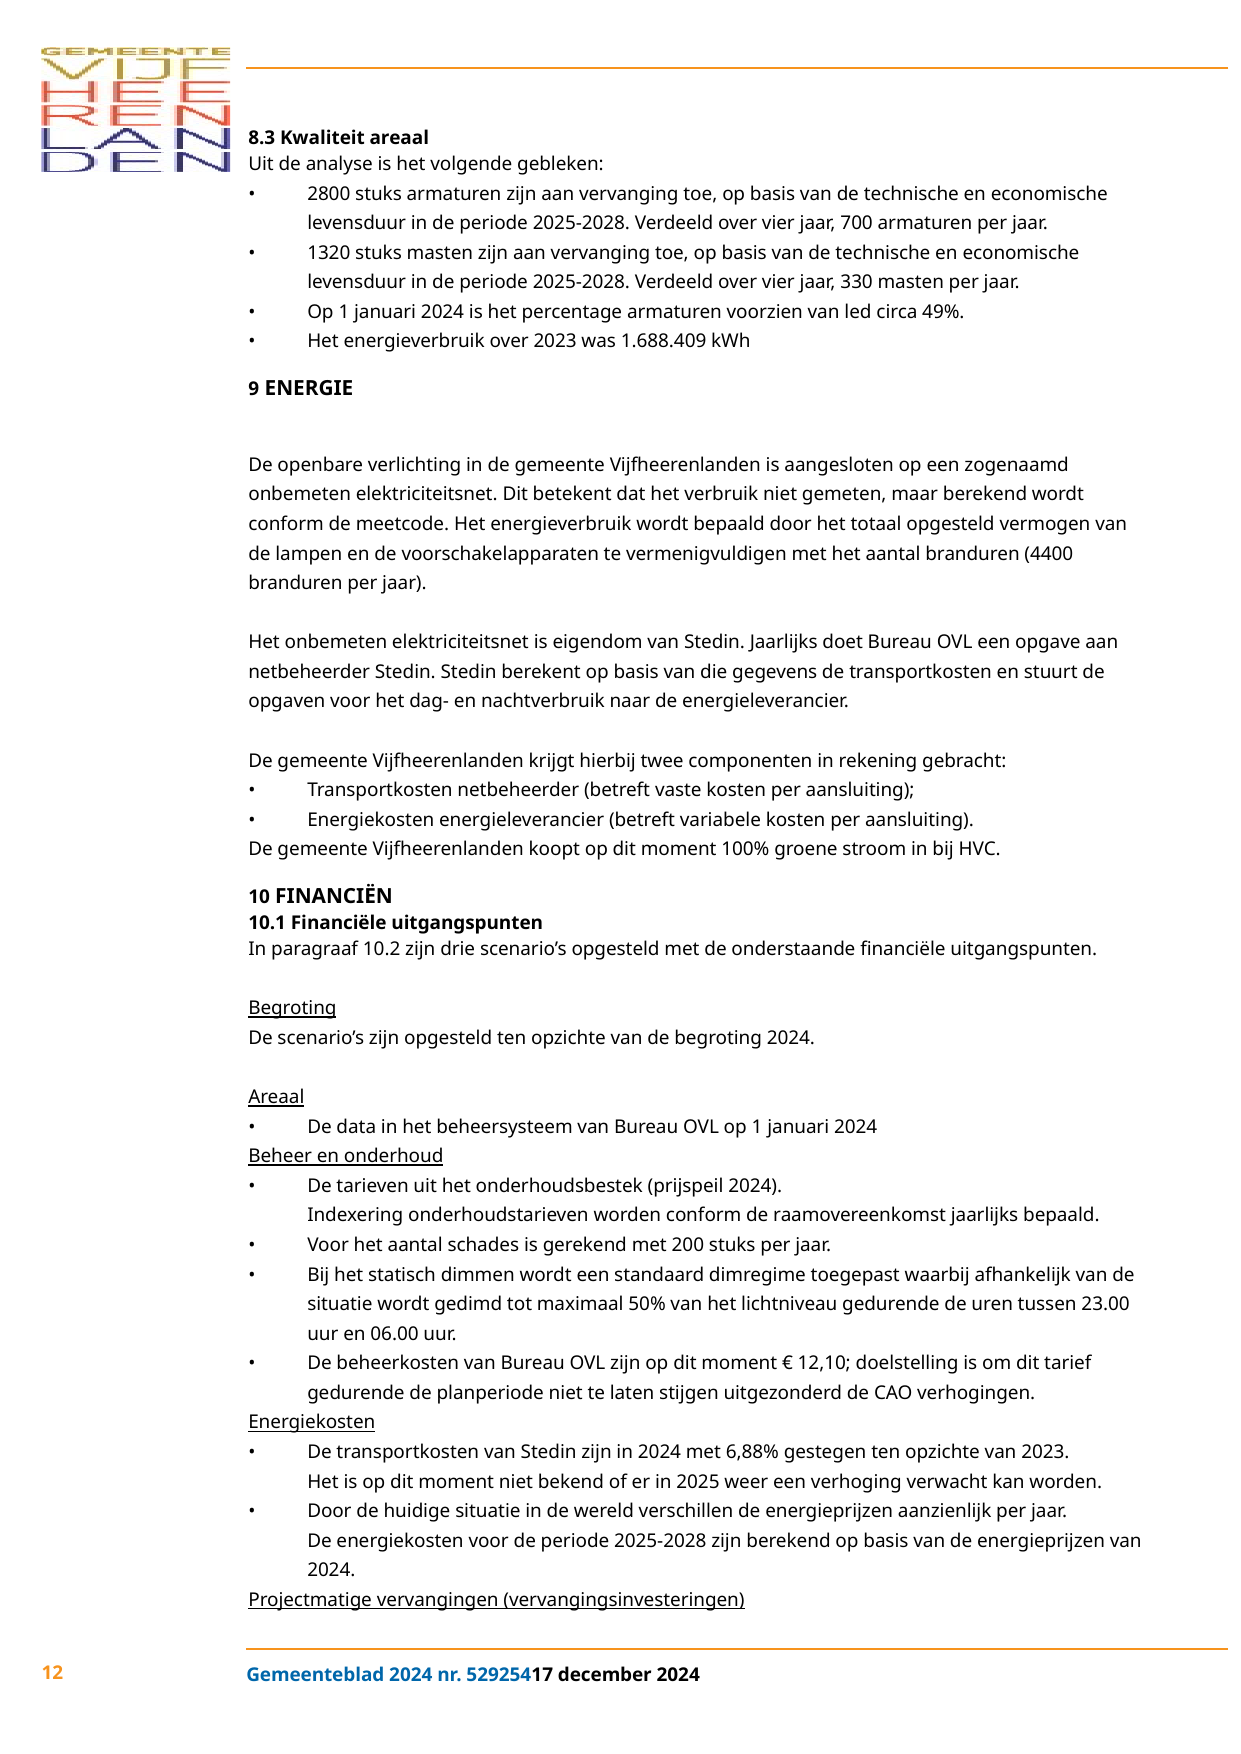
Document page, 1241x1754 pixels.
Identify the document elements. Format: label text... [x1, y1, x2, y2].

text 10.1 Financiële uitgangspunten [248, 909, 1152, 935]
list Energiekosten energieleverancier (betreft variabele kosten per aansluiting). [248, 806, 1152, 832]
text De openbare verlichting in de gemeente Vijfheerenlanden is aangesloten op een zogenaamd onbemeten elektriciteitsnet. Dit betekent dat het verbruik niet gemeten, maar berekend wordt conform de meetcode. Het energieverbruik wordt bepaald door het totaal opgesteld vermogen van de lampen en de voorschakelapparaten te vermenigvuldigen met het aantal branduren (4400 branduren per jaar). [248, 451, 1152, 595]
text De gemeente Vijfheerenlanden koopt op dit moment 100% groene stroom in bij HVC. [248, 836, 1152, 861]
list Bij het statisch dimmen wordt een standaard dimregime toegepast waarbij afhankelijk van de situatie wordt gedimd tot maximaal 50% van het lichtniveau gedurende de uren tussen 23.00 uur en 06.00 uur. [248, 1261, 1152, 1346]
text Energiekosten [248, 1409, 1152, 1434]
list Voor het aantal schades is gerekend met 200 stuks per jaar. [248, 1231, 1152, 1257]
list Transportkosten netbeheerder (betreft vaste kosten per aansluiting); [248, 776, 1152, 802]
list De energiekosten voor de periode 2025-2028 zijn berekend op basis van de energieprijzen van 2024. [248, 1527, 1152, 1582]
list Het energieverbruik over 2023 was 1.688.409 kWh [248, 328, 1152, 353]
text Begroting [248, 994, 1152, 1020]
text De scenario’s zijn opgesteld ten opzichte van de begroting 2024. [248, 1024, 1152, 1050]
list Indexering onderhoudstarieven worden conform de raamovereenkomst jaarlijks bepaald. [248, 1202, 1152, 1227]
text De gemeente Vijfheerenlanden krijgt hierbij twee componenten in rekening gebracht: [248, 747, 1152, 772]
list De tarieven uit het onderhoudsbestek (prijspeil 2024). [248, 1172, 1152, 1198]
text Het onbemeten elektriciteitsnet is eigendom van Stedin. Jaarlijks doet Bureau OVL een opgave aan netbeheerder Stedin. Stedin berekent op basis van die gegevens de transportkosten en stuurt de opgaven voor het dag- en nachtverbruik naar de energieleverancier. [248, 628, 1152, 713]
picture [41, 47, 231, 172]
list De beheerkosten van Bureau OVL zijn op dit moment € 12,10; doelstelling is om dit tarief gedurende de planperiode niet te laten stijgen uitgezonderd de CAO verhogingen. [248, 1349, 1152, 1405]
text 8.3 Kwaliteit areaal [248, 124, 1152, 150]
text Beheer en onderhoud [248, 1142, 1152, 1168]
text Areaal [248, 1083, 1152, 1109]
list Door de huidige situatie in de wereld verschillen de energieprijzen aanzienlijk per jaar. [248, 1497, 1152, 1523]
text 10 FINANCIËN [248, 881, 1152, 909]
list Het is op dit moment niet bekend of er in 2025 weer een verhoging verwacht kan worden. [248, 1468, 1152, 1493]
list De transportkosten van Stedin zijn in 2024 met 6,88% gestegen ten opzichte van 2023. [248, 1438, 1152, 1464]
list De data in het beheersysteem van Bureau OVL op 1 januari 2024 [248, 1113, 1152, 1138]
list 2800 stuks armaturen zijn aan vervanging toe, op basis van de technische en economische levensduur in de periode 2025-2028. Verdeeld over vier jaar, 700 armaturen per jaar. [248, 180, 1152, 235]
list 1320 stuks masten zijn aan vervanging toe, op basis van de technische en economische levensduur in de periode 2025-2028. Verdeeld over vier jaar, 330 masten per jaar. [248, 239, 1152, 294]
list Op 1 januari 2024 is het percentage armaturen voorzien van led circa 49%. [248, 298, 1152, 324]
text In paragraaf 10.2 zijn drie scenario’s opgesteld met de onderstaande financiële uitgangspunten. [248, 935, 1152, 961]
text Projectmatige vervangingen (vervangingsinvesteringen) [248, 1586, 1152, 1612]
text 9 ENERGIE [248, 373, 1152, 402]
text Uit de analyse is het volgende gebleken: [248, 150, 1152, 176]
